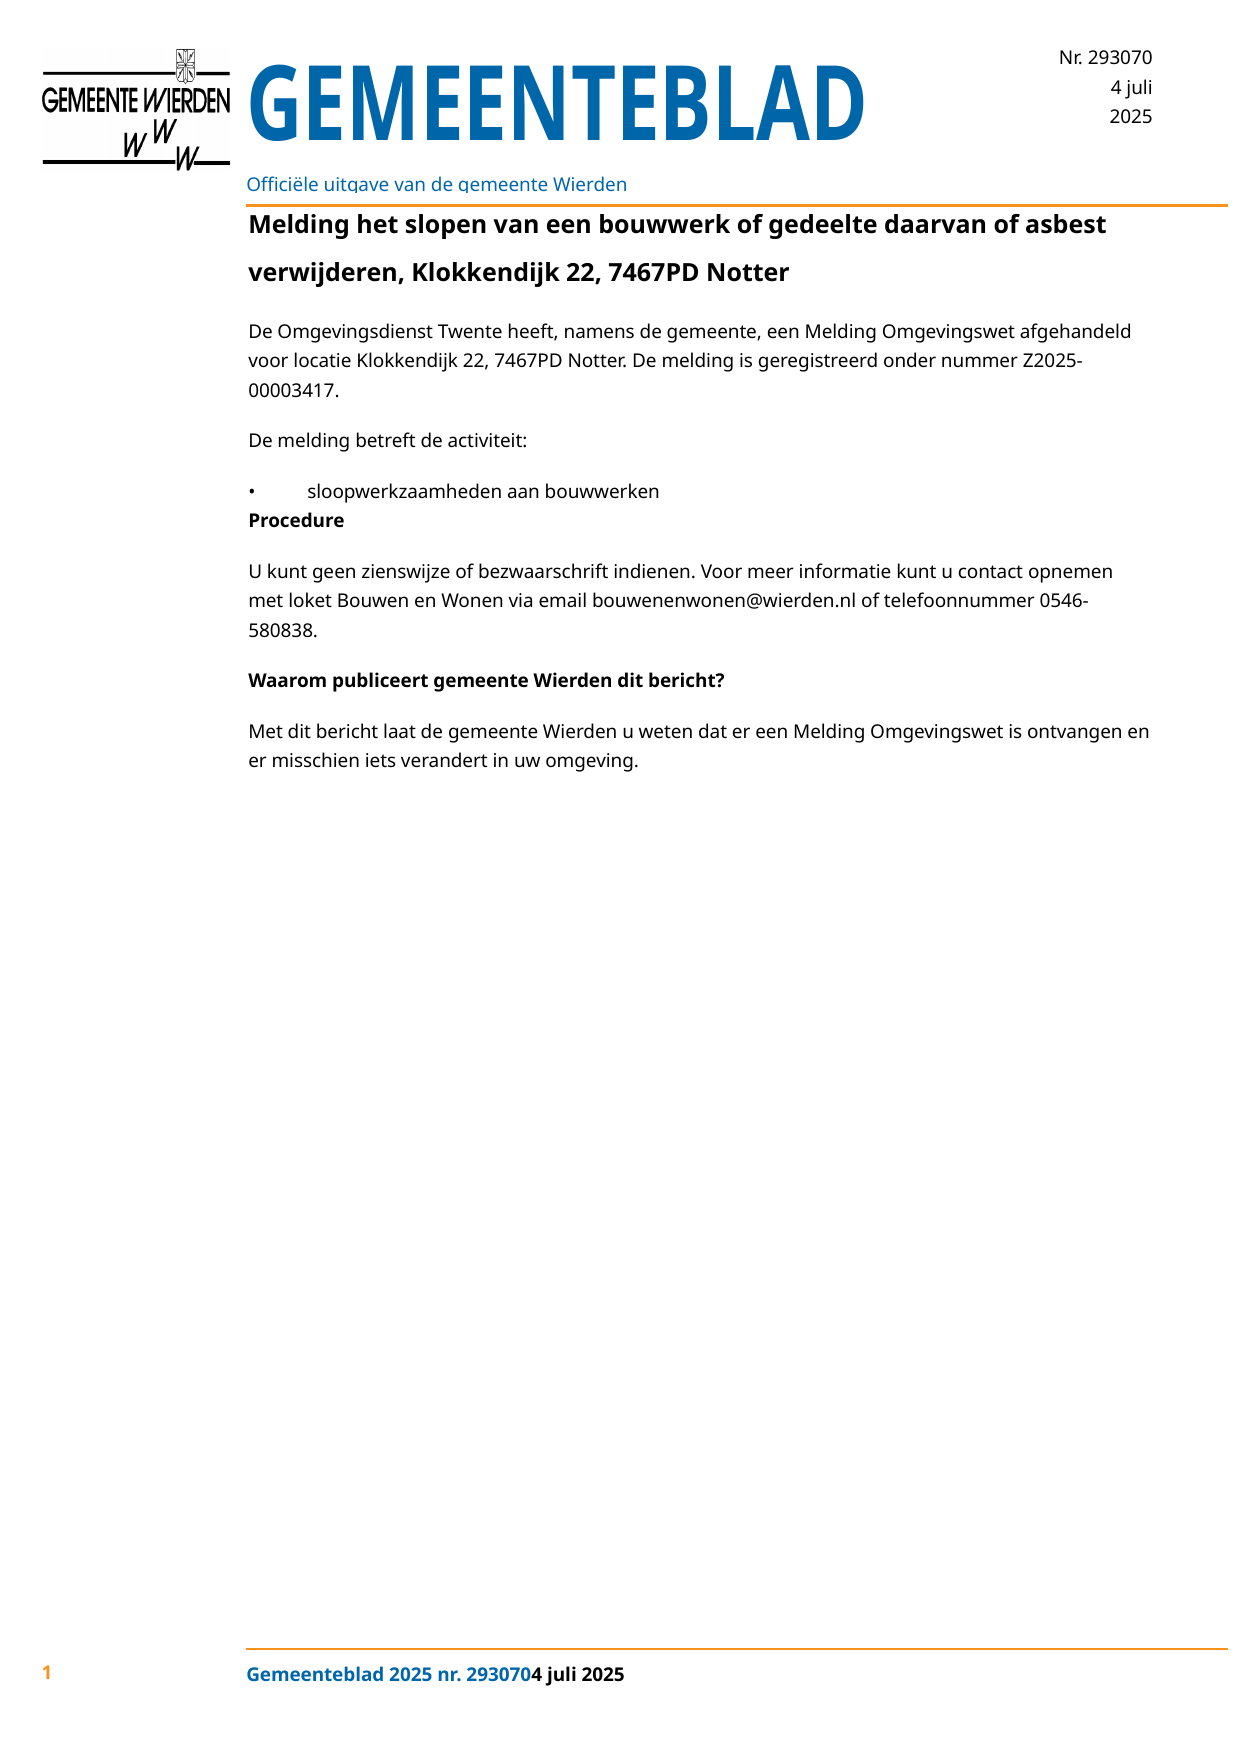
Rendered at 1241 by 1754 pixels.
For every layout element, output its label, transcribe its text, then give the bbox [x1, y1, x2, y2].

text De Omgevingsdienst Twente heeft, namens de gemeente, een Melding Omgevingswet afgehandeld voor locatie Klokkendijk 22, 7467PD Notter. De melding is geregistreerd onder nummer Z2025-00003417. [248, 318, 1152, 403]
text De melding betreft de activiteit: [248, 427, 1152, 453]
picture [41, 47, 231, 172]
text U kunt geen zienswijze of bezwaarschrift indienen. Voor meer informatie kunt u contact opnemen met loket Bouwen en Wonen via email bouwenenwonen@wierden.nl of telefoonnummer 0546-580838. [248, 558, 1152, 643]
text Met dit bericht laat de gemeente Wierden u weten dat er een Melding Omgevingswet is ontvangen en er misschien iets verandert in uw omgeving. [248, 718, 1152, 773]
text Procedure [248, 507, 1152, 533]
list sloopwerkzaamheden aan bouwwerken [248, 478, 1152, 504]
text Waarom publiceert gemeente Wierden dit bericht? [248, 667, 1152, 693]
text Melding het slopen van een bouwwerk of gedeelte daarvan of asbest verwijderen, Klokkendijk 22, 7467PD Notter [248, 207, 1152, 288]
